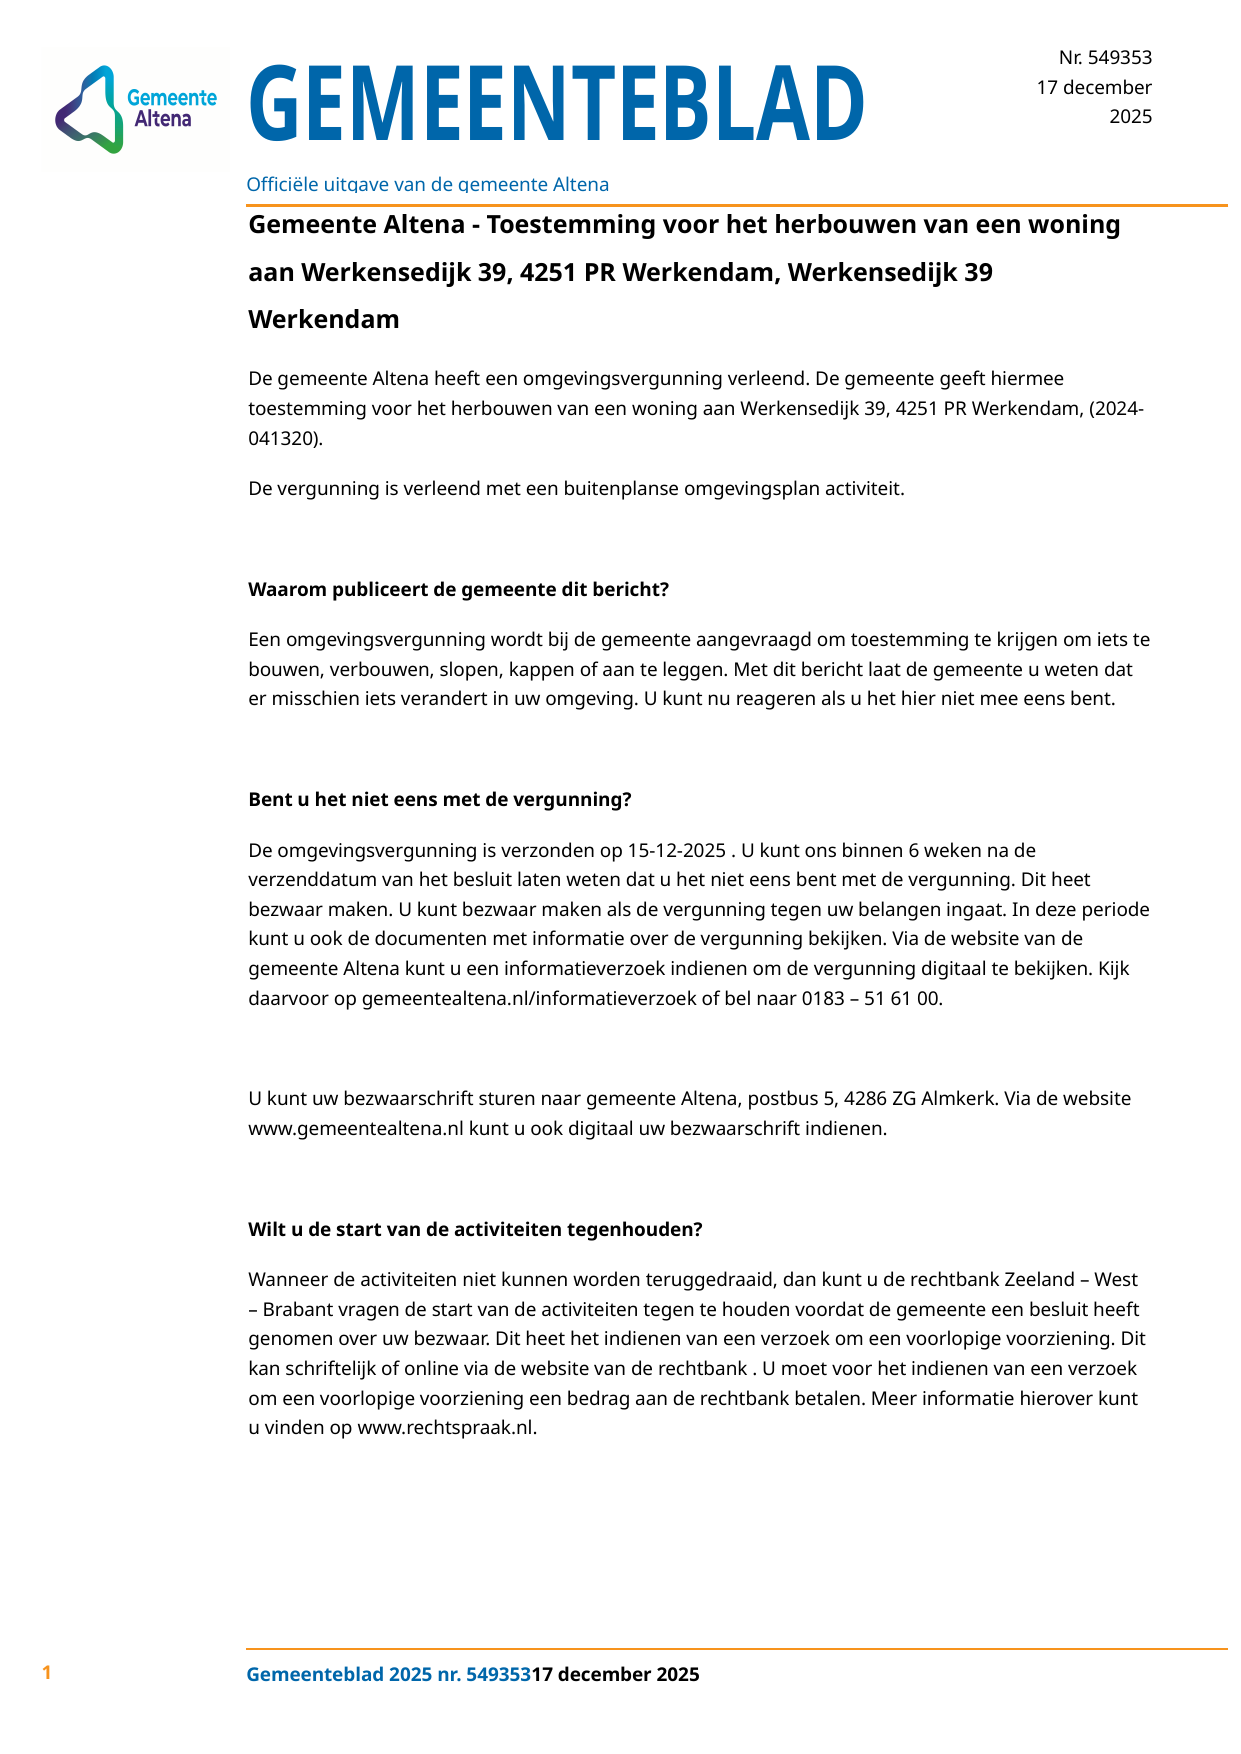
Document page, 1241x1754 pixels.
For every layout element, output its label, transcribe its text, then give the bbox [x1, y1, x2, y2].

picture [41, 47, 231, 172]
text De vergunning is verleend met een buitenplanse omgevingsplan activiteit. [248, 475, 1152, 501]
text Wanneer de activiteiten niet kunnen worden teruggedraaid, dan kunt u de rechtbank Zeeland – West – Brabant vragen de start van de activiteiten tegen te houden voordat de gemeente een besluit heeft genomen over uw bezwaar. Dit heet het indienen van een verzoek om een voorlopige voorziening. Dit kan schriftelijk of online via de website van de rechtbank . U moet voor het indienen van een verzoek om een voorlopige voorziening een bedrag aan de rechtbank betalen. Meer informatie hierover kunt u vinden op www.rechtspraak.nl. [248, 1266, 1152, 1440]
text De gemeente Altena heeft een omgevingsvergunning verleend. De gemeente geeft hiermee toestemming voor het herbouwen van een woning aan Werkensedijk 39, 4251 PR Werkendam, (2024-041320). [248, 366, 1152, 450]
text Wilt u de start van de activiteiten tegenhouden? [248, 1216, 1152, 1242]
text U kunt uw bezwaarschrift sturen naar gemeente Altena, postbus 5, 4286 ZG Almkerk. Via de website www.gemeentealtena.nl kunt u ook digitaal uw bezwaarschrift indienen. [248, 1086, 1152, 1141]
text De omgevingsvergunning is verzonden op 15-12-2025 . U kunt ons binnen 6 weken na de verzenddatum van het besluit laten weten dat u het niet eens bent met de vergunning. Dit heet bezwaar maken. U kunt bezwaar maken als de vergunning tegen uw belangen ingaat. In deze periode kunt u ook de documenten met informatie over de vergunning bekijken. Via de website van de gemeente Altena kunt u een informatieverzoek indienen om de vergunning digitaal te bekijken. Kijk daarvoor op gemeentealtena.nl/informatieverzoek of bel naar 0183 – 51 61 00. [248, 837, 1152, 1010]
text Bent u het niet eens met de vergunning? [248, 786, 1152, 812]
text Waarom publiceert de gemeente dit bericht? [248, 576, 1152, 602]
text Gemeente Altena - Toestemming voor het herbouwen van een woning aan Werkensedijk 39, 4251 PR Werkendam, Werkensedijk 39 Werkendam [248, 207, 1152, 336]
text Een omgevingsvergunning wordt bij de gemeente aangevraagd om toestemming te krijgen om iets te bouwen, verbouwen, slopen, kappen of aan te leggen. Met dit bericht laat de gemeente u weten dat er misschien iets verandert in uw omgeving. U kunt nu reageren als u het hier niet mee eens bent. [248, 626, 1152, 711]
